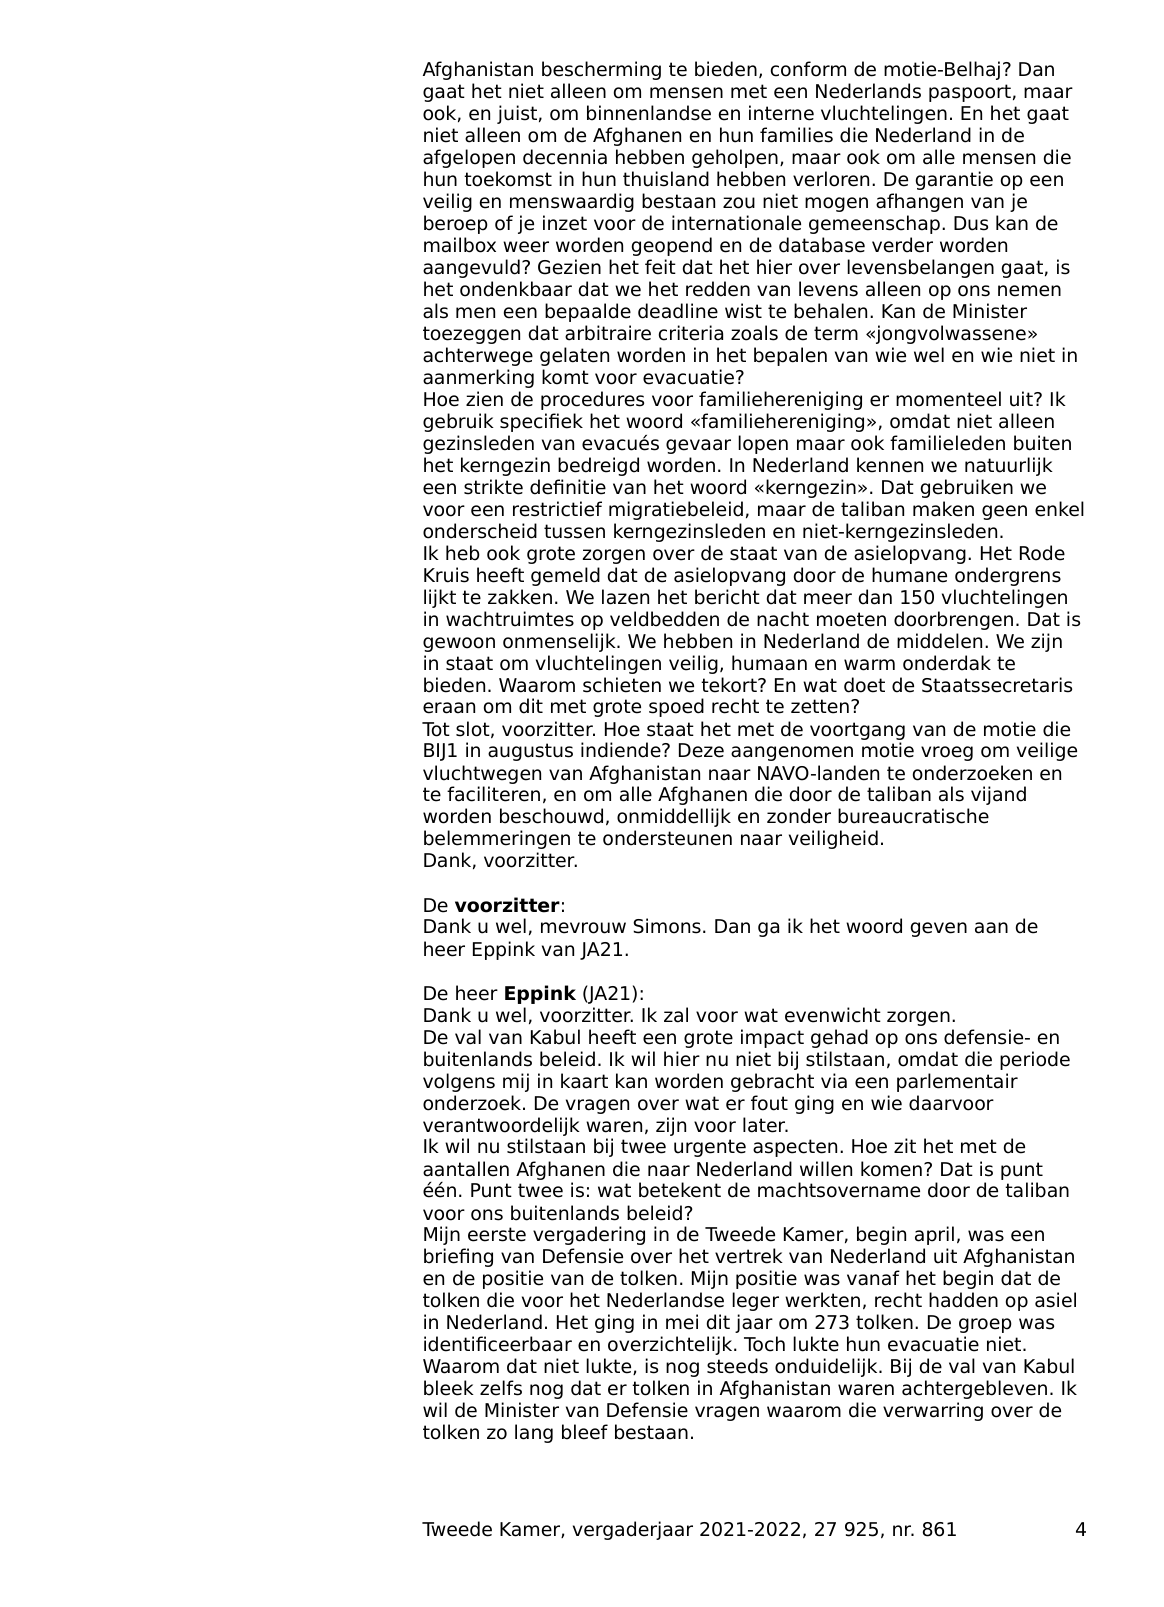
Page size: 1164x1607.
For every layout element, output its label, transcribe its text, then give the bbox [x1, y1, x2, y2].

text Dank u wel, mevrouw Simons. Dan ga ik het woord geven aan de heer Eppink van JA21. [422, 916, 1087, 960]
text Tot slot, voorzitter. Hoe staat het met de voortgang van de motie die BIJ1 in augustus indiende? Deze aangenomen motie vroeg om veilige vluchtwegen van Afghanistan naar NAVO-landen te onderzoeken en te faciliteren, en om alle Afghanen die door de taliban als vijand worden beschouwd, onmiddellijk en zonder bureaucratische belemmeringen te ondersteunen naar veiligheid. [422, 718, 1087, 850]
text De heer Eppink (JA21): [422, 983, 1087, 1004]
text Afghanistan bescherming te bieden, conform de motie-Belhaj? Dan gaat het niet alleen om mensen met een Nederlands paspoort, maar ook, en juist, om binnenlandse en interne vluchtelingen. En het gaat niet alleen om de Afghanen en hun families die Nederland in de afgelopen decennia hebben geholpen, maar ook om alle mensen die hun toekomst in hun thuisland hebben verloren. De garantie op een veilig en menswaardig bestaan zou niet mogen afhangen van je beroep of je inzet voor de internationale gemeenschap. Dus kan de mailbox weer worden geopend en de database verder worden aangevuld? Gezien het feit dat het hier over levensbelangen gaat, is het ondenkbaar dat we het redden van levens alleen op ons nemen als men een bepaalde deadline wist te behalen. Kan de Minister toezeggen dat arbitraire criteria zoals de term «jongvolwassene» achterwege gelaten worden in het bepalen van wie wel en wie niet in aanmerking komt voor evacuatie? [422, 59, 1087, 389]
text Dank, voorzitter. [422, 850, 1087, 872]
text De val van Kabul heeft een grote impact gehad op ons defensie- en buitenlands beleid. Ik wil hier nu niet bij stilstaan, omdat die periode volgens mij in kaart kan worden gebracht via een parlementair onderzoek. De vragen over wat er fout ging en wie daarvoor verantwoordelijk waren, zijn voor later. [422, 1027, 1087, 1136]
text Hoe zien de procedures voor familiehereniging er momenteel uit? Ik gebruik specifiek het woord «familiehereniging», omdat niet alleen gezinsleden van evacués gevaar lopen maar ook familieleden buiten het kerngezin bedreigd worden. In Nederland kennen we natuurlijk een strikte definitie van het woord «kerngezin». Dat gebruiken we voor een restrictief migratiebeleid, maar de taliban maken geen enkel onderscheid tussen kerngezinsleden en niet-kerngezinsleden. [422, 389, 1087, 543]
text Ik heb ook grote zorgen over de staat van de asielopvang. Het Rode Kruis heeft gemeld dat de asielopvang door de humane ondergrens lijkt te zakken. We lazen het bericht dat meer dan 150 vluchtelingen in wachtruimtes op veldbedden de nacht moeten doorbrengen. Dat is gewoon onmenselijk. We hebben in Nederland de middelen. We zijn in staat om vluchtelingen veilig, humaan en warm onderdak te bieden. Waarom schieten we tekort? En wat doet de Staatssecretaris eraan om dit met grote spoed recht te zetten? [422, 543, 1087, 718]
text Mijn eerste vergadering in de Tweede Kamer, begin april, was een briefing van Defensie over het vertrek van Nederland uit Afghanistan en de positie van de tolken. Mijn positie was vanaf het begin dat de tolken die voor het Nederlandse leger werkten, recht hadden op asiel in Nederland. Het ging in mei dit jaar om 273 tolken. De groep was identificeerbaar en overzichtelijk. Toch lukte hun evacuatie niet. Waarom dat niet lukte, is nog steeds onduidelijk. Bij de val van Kabul bleek zelfs nog dat er tolken in Afghanistan waren achtergebleven. Ik wil de Minister van Defensie vragen waarom die verwarring over de tolken zo lang bleef bestaan. [422, 1224, 1087, 1444]
text De voorzitter: [422, 894, 1087, 916]
text Ik wil nu stilstaan bij twee urgente aspecten. Hoe zit het met de aantallen Afghanen die naar Nederland willen komen? Dat is punt één. Punt twee is: wat betekent de machtsovername door de taliban voor ons buitenlands beleid? [422, 1136, 1087, 1224]
text Dank u wel, voorzitter. Ik zal voor wat evenwicht zorgen. [422, 1004, 1087, 1027]
